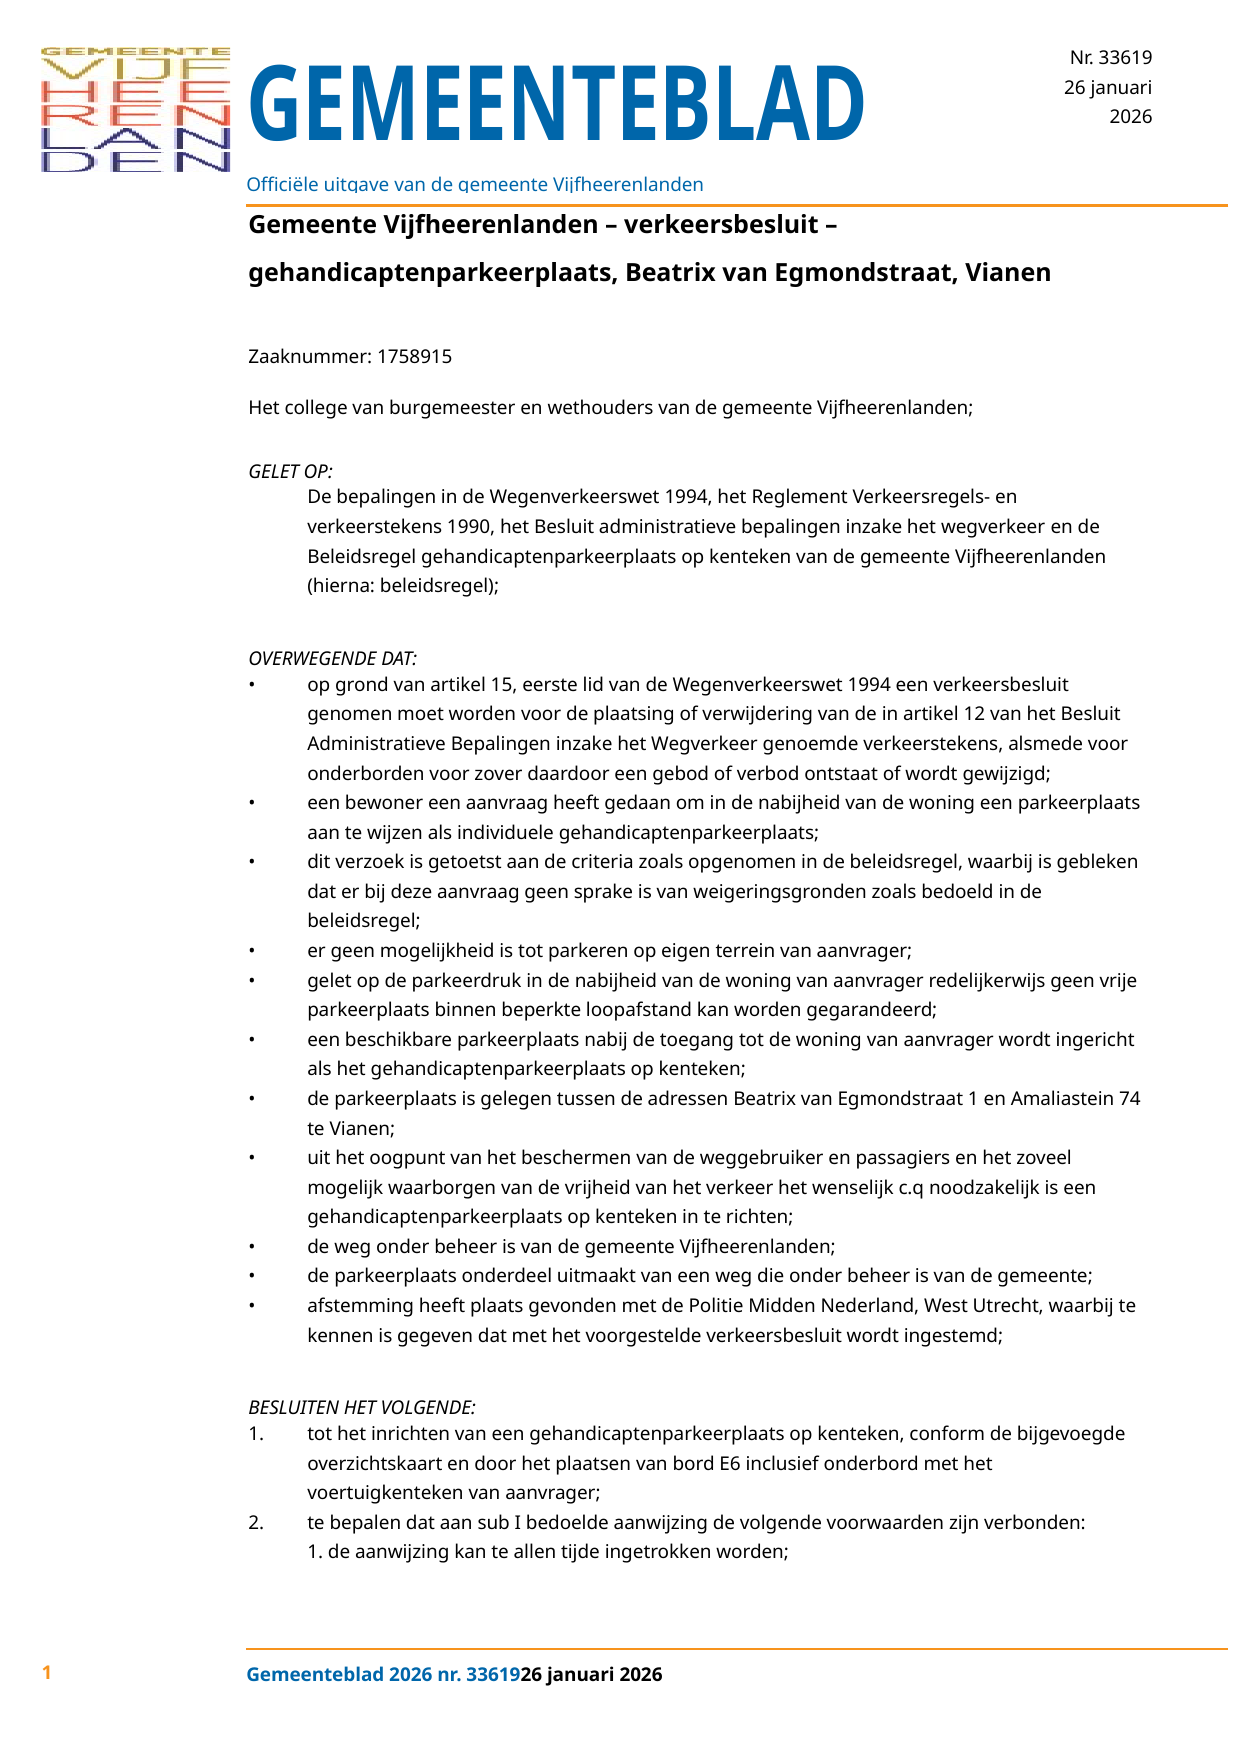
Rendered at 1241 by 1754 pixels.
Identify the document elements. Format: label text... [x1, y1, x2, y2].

list De bepalingen in de Wegenverkeerswet 1994, het Reglement Verkeersregels- en verkeerstekens 1990, het Besluit administratieve bepalingen inzake het wegverkeer en de Beleidsregel gehandicaptenparkeerplaats op kenteken van de gemeente Vijfheerenlanden (hierna: beleidsregel); [248, 484, 1152, 598]
text OVERWEGENDE DAT: [248, 645, 1152, 671]
list een bewoner een aanvraag heeft gedaan om in de nabijheid van de woning een parkeerplaats aan te wijzen als individuele gehandicaptenparkeerplaats; [248, 789, 1152, 844]
list een beschikbare parkeerplaats nabij de toegang tot de woning van aanvrager wordt ingericht als het gehandicaptenparkeerplaats op kenteken; [248, 1026, 1152, 1081]
list gelet op de parkeerdruk in de nabijheid van de woning van aanvrager redelijkerwijs geen vrije parkeerplaats binnen beperkte loopafstand kan worden gegarandeerd; [248, 967, 1152, 1022]
list er geen mogelijkheid is tot parkeren op eigen terrein van aanvrager; [248, 937, 1152, 963]
text Zaaknummer: 1758915 [248, 344, 1152, 369]
list de parkeerplaats onderdeel uitmaakt van een weg die onder beheer is van de gemeente; [248, 1263, 1152, 1288]
text Het college van burgemeester en wethouders van de gemeente Vijfheerenlanden; [248, 394, 1152, 420]
list afstemming heeft plaats gevonden met de Politie Midden Nederland, West Utrecht, waarbij te kennen is gegeven dat met het voorgestelde verkeersbesluit wordt ingestemd; [248, 1292, 1152, 1347]
list te bepalen dat aan sub I bedoelde aanwijzing de volgende voorwaarden zijn verbonden: [248, 1509, 1152, 1535]
text GELET OP: [248, 458, 1152, 484]
list tot het inrichten van een gehandicaptenparkeerplaats op kenteken, conform de bijgevoegde overzichtskaart en door het plaatsen van bord E6 inclusief onderbord met het voertuigkenteken van aanvrager; [248, 1420, 1152, 1505]
text Gemeente Vijfheerenlanden – verkeersbesluit – gehandicaptenparkeerplaats, Beatrix van Egmondstraat, Vianen [248, 207, 1152, 288]
list op grond van artikel 15, eerste lid van de Wegenverkeerswet 1994 een verkeersbesluit genomen moet worden voor de plaatsing of verwijdering van de in artikel 12 van het Besluit Administratieve Bepalingen inzake het Wegverkeer genoemde verkeerstekens, alsmede voor onderborden voor zover daardoor een gebod of verbod ontstaat of wordt gewijzigd; [248, 671, 1152, 785]
list dit verzoek is getoetst aan de criteria zoals opgenomen in de beleidsregel, waarbij is gebleken dat er bij deze aanvraag geen sprake is van weigeringsgronden zoals bedoeld in de beleidsregel; [248, 848, 1152, 933]
list de weg onder beheer is van de gemeente Vijfheerenlanden; [248, 1233, 1152, 1259]
list 1. de aanwijzing kan te allen tijde ingetrokken worden; [248, 1538, 1152, 1564]
list uit het oogpunt van het beschermen van de weggebruiker en passagiers en het zoveel mogelijk waarborgen van de vrijheid van het verkeer het wenselijk c.q noodzakelijk is een gehandicaptenparkeerplaats op kenteken in te richten; [248, 1144, 1152, 1229]
picture [41, 47, 231, 172]
list de parkeerplaats is gelegen tussen de adressen Beatrix van Egmondstraat 1 en Amaliastein 74 te Vianen; [248, 1085, 1152, 1140]
text BESLUITEN HET VOLGENDE: [248, 1394, 1152, 1420]
